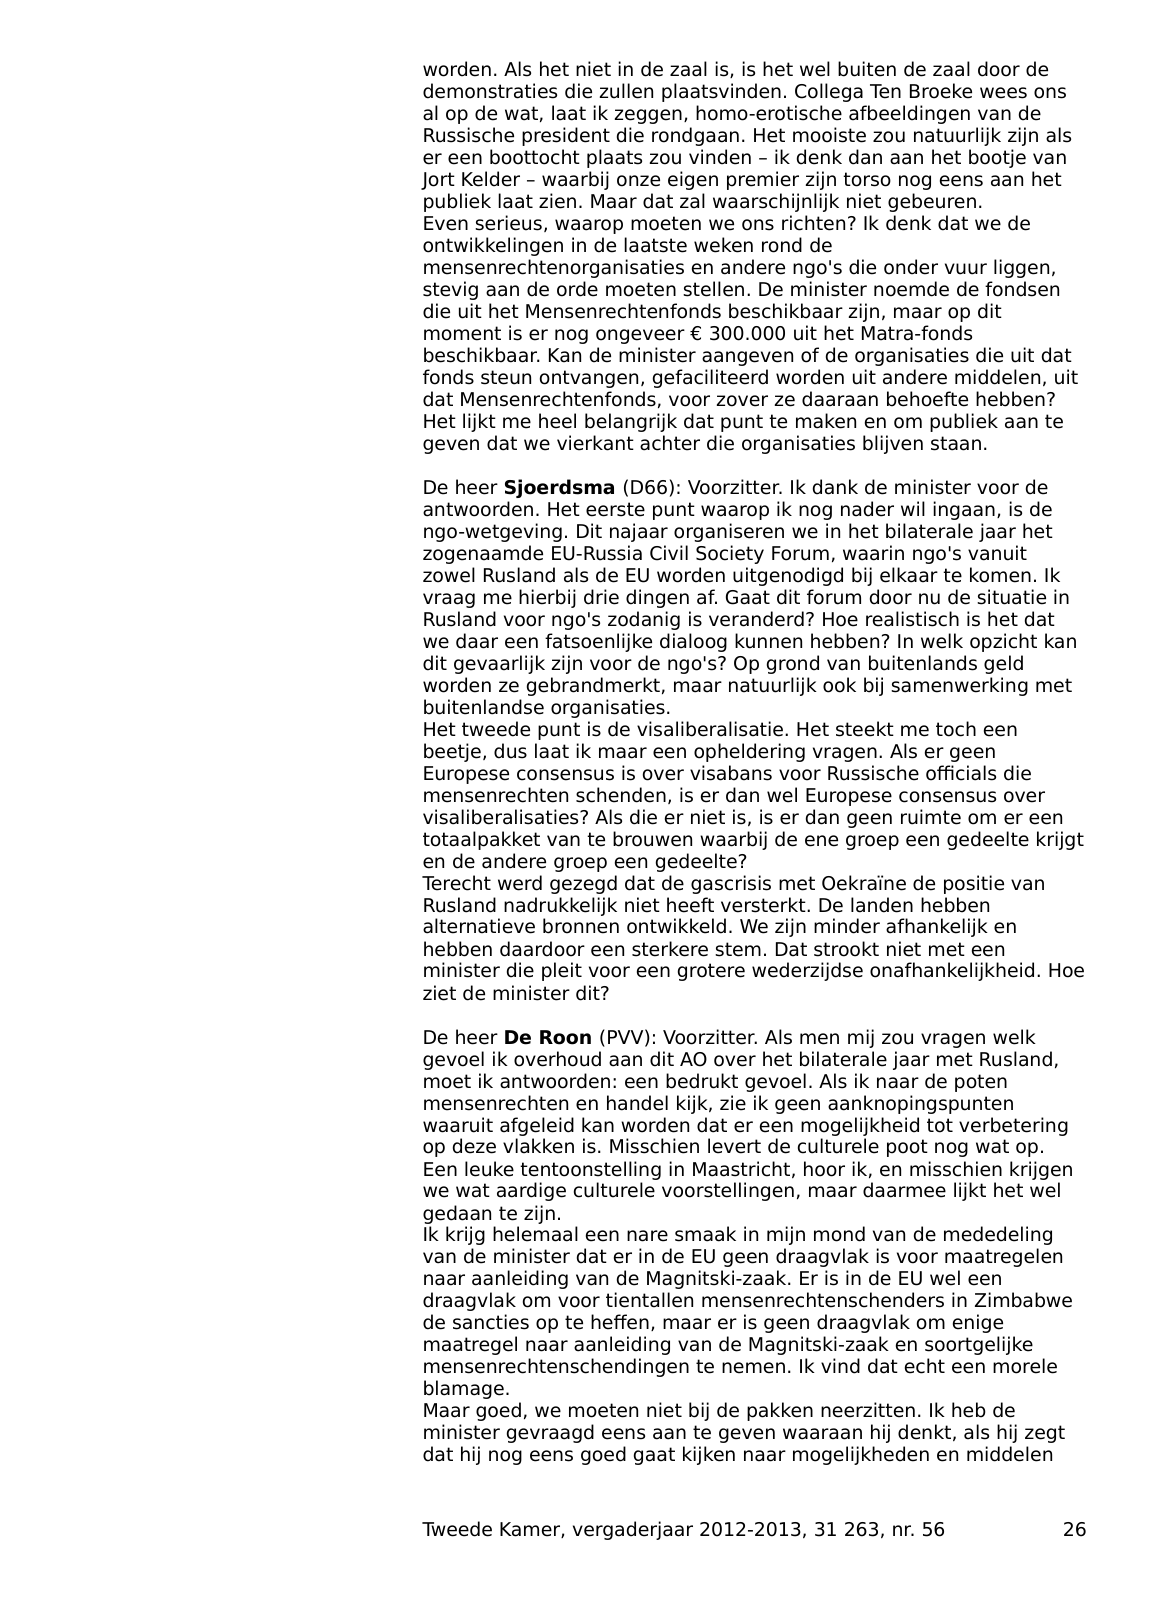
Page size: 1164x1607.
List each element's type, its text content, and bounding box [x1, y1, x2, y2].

text Het tweede punt is de visaliberalisatie. Het steekt me toch een beetje, dus laat ik maar een opheldering vragen. Als er geen Europese consensus is over visabans voor Russische officials die mensenrechten schenden, is er dan wel Europese consensus over visaliberalisaties? Als die er niet is, is er dan geen ruimte om er een totaalpakket van te brouwen waarbij de ene groep een gedeelte krijgt en de andere groep een gedeelte? [422, 719, 1087, 872]
text De heer Sjoerdsma (D66): Voorzitter. Ik dank de minister voor de antwoorden. Het eerste punt waarop ik nog nader wil ingaan, is de ngo-wetgeving. Dit najaar organiseren we in het bilaterale jaar het zogenaamde EU-Russia Civil Society Forum, waarin ngo's vanuit zowel Rusland als de EU worden uitgenodigd bij elkaar te komen. Ik vraag me hierbij drie dingen af. Gaat dit forum door nu de situatie in Rusland voor ngo's zodanig is veranderd? Hoe realistisch is het dat we daar een fatsoenlijke dialoog kunnen hebben? In welk opzicht kan dit gevaarlijk zijn voor de ngo's? Op grond van buitenlands geld worden ze gebrandmerkt, maar natuurlijk ook bij samenwerking met buitenlandse organisaties. [422, 477, 1087, 719]
text Even serieus, waarop moeten we ons richten? Ik denk dat we de ontwikkelingen in de laatste weken rond de mensenrechtenorganisaties en andere ngo's die onder vuur liggen, stevig aan de orde moeten stellen. De minister noemde de fondsen die uit het Mensenrechtenfonds beschikbaar zijn, maar op dit moment is er nog ongeveer € 300.000 uit het Matra-fonds beschikbaar. Kan de minister aangeven of de organisaties die uit dat fonds steun ontvangen, gefaciliteerd worden uit andere middelen, uit dat Mensenrechtenfonds, voor zover ze daaraan behoefte hebben? Het lijkt me heel belangrijk dat punt te maken en om publiek aan te geven dat we vierkant achter die organisaties blijven staan. [422, 213, 1087, 455]
text Ik krijg helemaal een nare smaak in mijn mond van de mededeling van de minister dat er in de EU geen draagvlak is voor maatregelen naar aanleiding van de Magnitski-zaak. Er is in de EU wel een draagvlak om voor tientallen mensenrechtenschenders in Zimbabwe de sancties op te heffen, maar er is geen draagvlak om enige maatregel naar aanleiding van de Magnitski-zaak en soortgelijke mensenrechtenschendingen te nemen. Ik vind dat echt een morele blamage. [422, 1224, 1087, 1400]
text De heer De Roon (PVV): Voorzitter. Als men mij zou vragen welk gevoel ik overhoud aan dit AO over het bilaterale jaar met Rusland, moet ik antwoorden: een bedrukt gevoel. Als ik naar de poten mensenrechten en handel kijk, zie ik geen aanknopingspunten waaruit afgeleid kan worden dat er een mogelijkheid tot verbetering op deze vlakken is. Misschien levert de culturele poot nog wat op. Een leuke tentoonstelling in Maastricht, hoor ik, en misschien krijgen we wat aardige culturele voorstellingen, maar daarmee lijkt het wel gedaan te zijn. [422, 1027, 1087, 1224]
text Maar goed, we moeten niet bij de pakken neerzitten. Ik heb de minister gevraagd eens aan te geven waaraan hij denkt, als hij zegt dat hij nog eens goed gaat kijken naar mogelijkheden en middelen [422, 1400, 1087, 1466]
text worden. Als het niet in de zaal is, is het wel buiten de zaal door de demonstraties die zullen plaatsvinden. Collega Ten Broeke wees ons al op de wat, laat ik zeggen, homo-erotische afbeeldingen van de Russische president die rondgaan. Het mooiste zou natuurlijk zijn als er een boottocht plaats zou vinden – ik denk dan aan het bootje van Jort Kelder – waarbij onze eigen premier zijn torso nog eens aan het publiek laat zien. Maar dat zal waarschijnlijk niet gebeuren. [422, 59, 1087, 213]
text Terecht werd gezegd dat de gascrisis met Oekraïne de positie van Rusland nadrukkelijk niet heeft versterkt. De landen hebben alternatieve bronnen ontwikkeld. We zijn minder afhankelijk en hebben daardoor een sterkere stem. Dat strookt niet met een minister die pleit voor een grotere wederzijdse onafhankelijkheid. Hoe ziet de minister dit? [422, 872, 1087, 1004]
